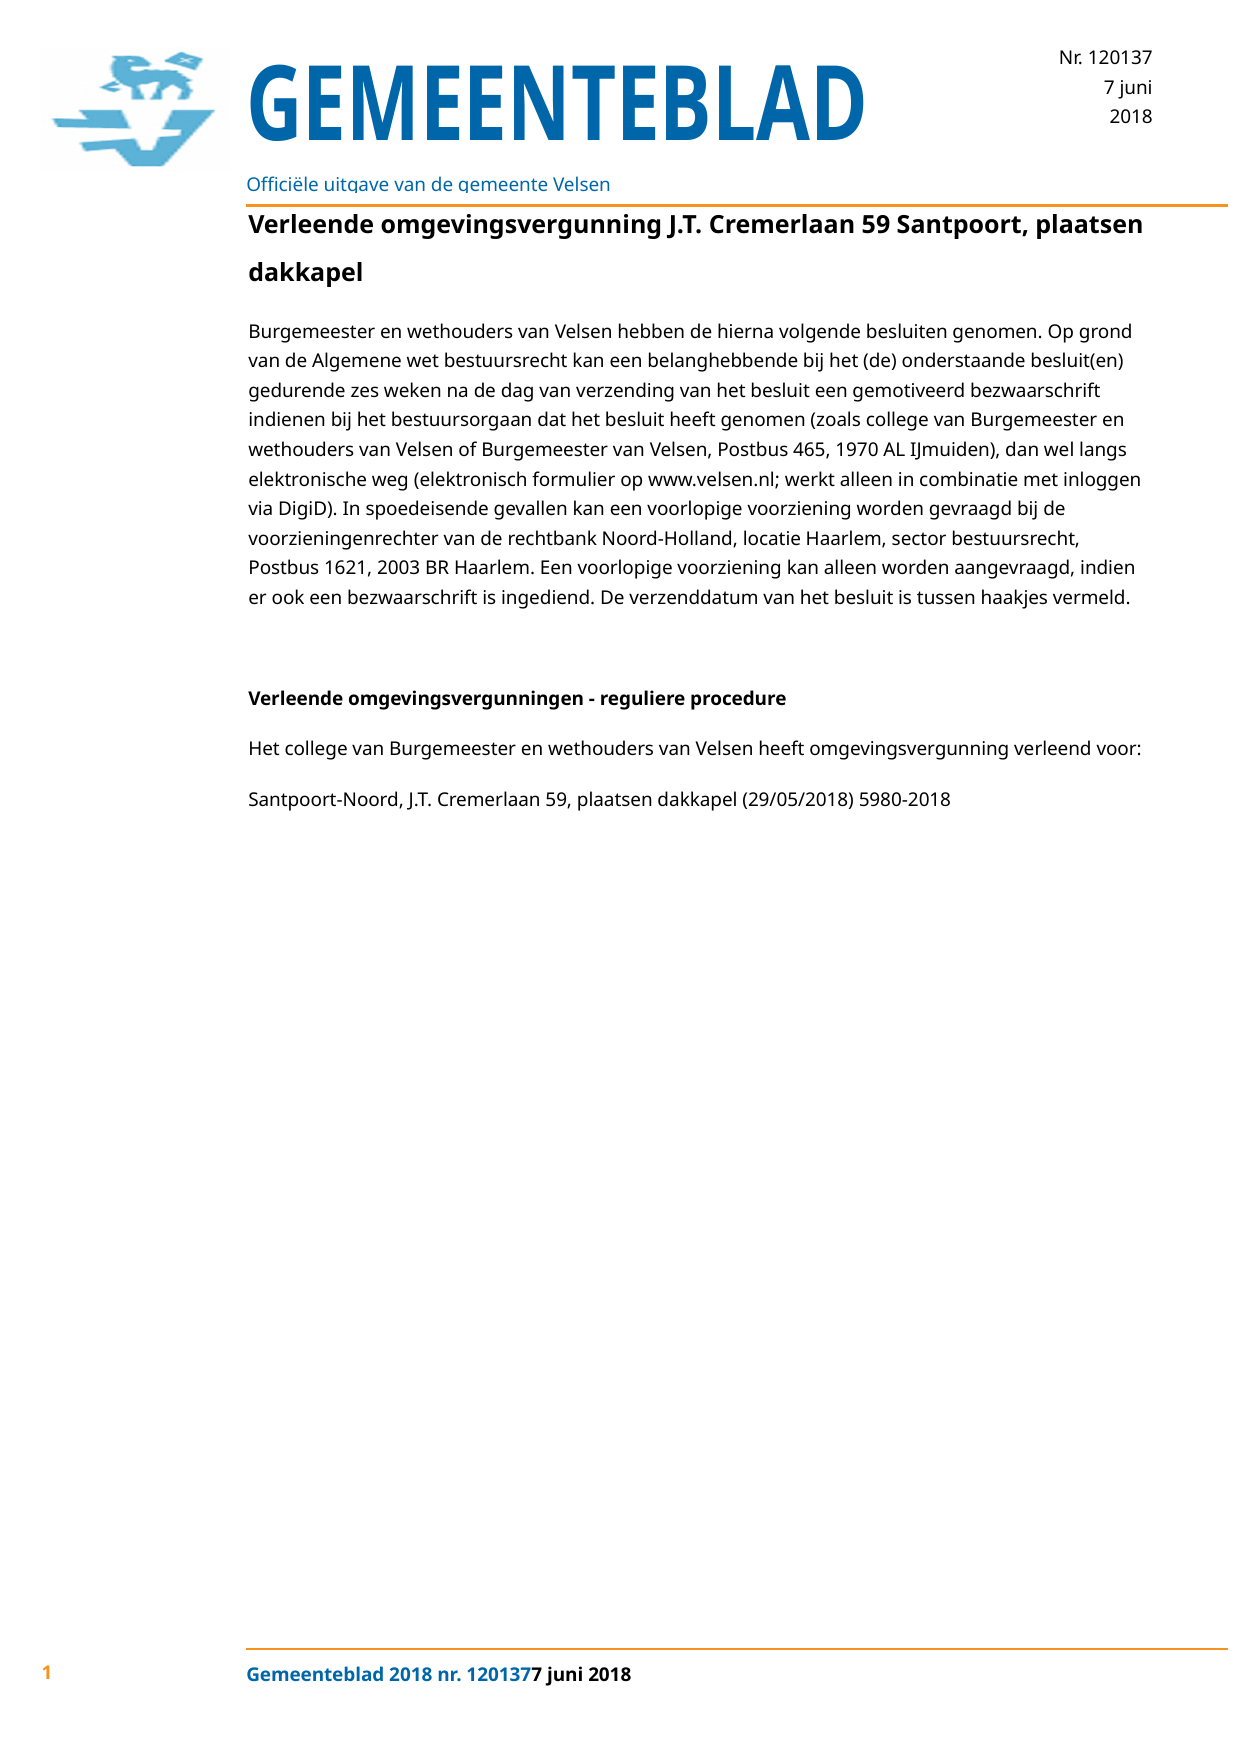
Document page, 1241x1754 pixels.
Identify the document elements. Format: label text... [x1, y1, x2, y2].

picture [41, 47, 231, 172]
text Burgemeester en wethouders van Velsen hebben de hierna volgende besluiten genomen. Op grond van de Algemene wet bestuursrecht kan een belanghebbende bij het (de) onderstaande besluit(en) gedurende zes weken na de dag van verzending van het besluit een gemotiveerd bezwaarschrift indienen bij het bestuursorgaan dat het besluit heeft genomen (zoals college van Burgemeester en wethouders van Velsen of Burgemeester van Velsen, Postbus 465, 1970 AL IJmuiden), dan wel langs elektronische weg (elektronisch formulier op www.velsen.nl; werkt alleen in combinatie met inloggen via DigiD). In spoedeisende gevallen kan een voorlopige voorziening worden gevraagd bij de voorzieningenrechter van de rechtbank Noord-Holland, locatie Haarlem, sector bestuursrecht, Postbus 1621, 2003 BR Haarlem. Een voorlopige voorziening kan alleen worden aangevraagd, indien er ook een bezwaarschrift is ingediend. De verzenddatum van het besluit is tussen haakjes vermeld. [248, 318, 1152, 610]
text Santpoort-Noord, J.T. Cremerlaan 59, plaatsen dakkapel (29/05/2018) 5980-2018 [248, 786, 1152, 812]
text Verleende omgevingsvergunning J.T. Cremerlaan 59 Santpoort, plaatsen dakkapel [248, 207, 1152, 288]
text Verleende omgevingsvergunningen - reguliere procedure [248, 685, 1152, 711]
text Het college van Burgemeester en wethouders van Velsen heeft omgevingsvergunning verleend voor: [248, 735, 1152, 761]
